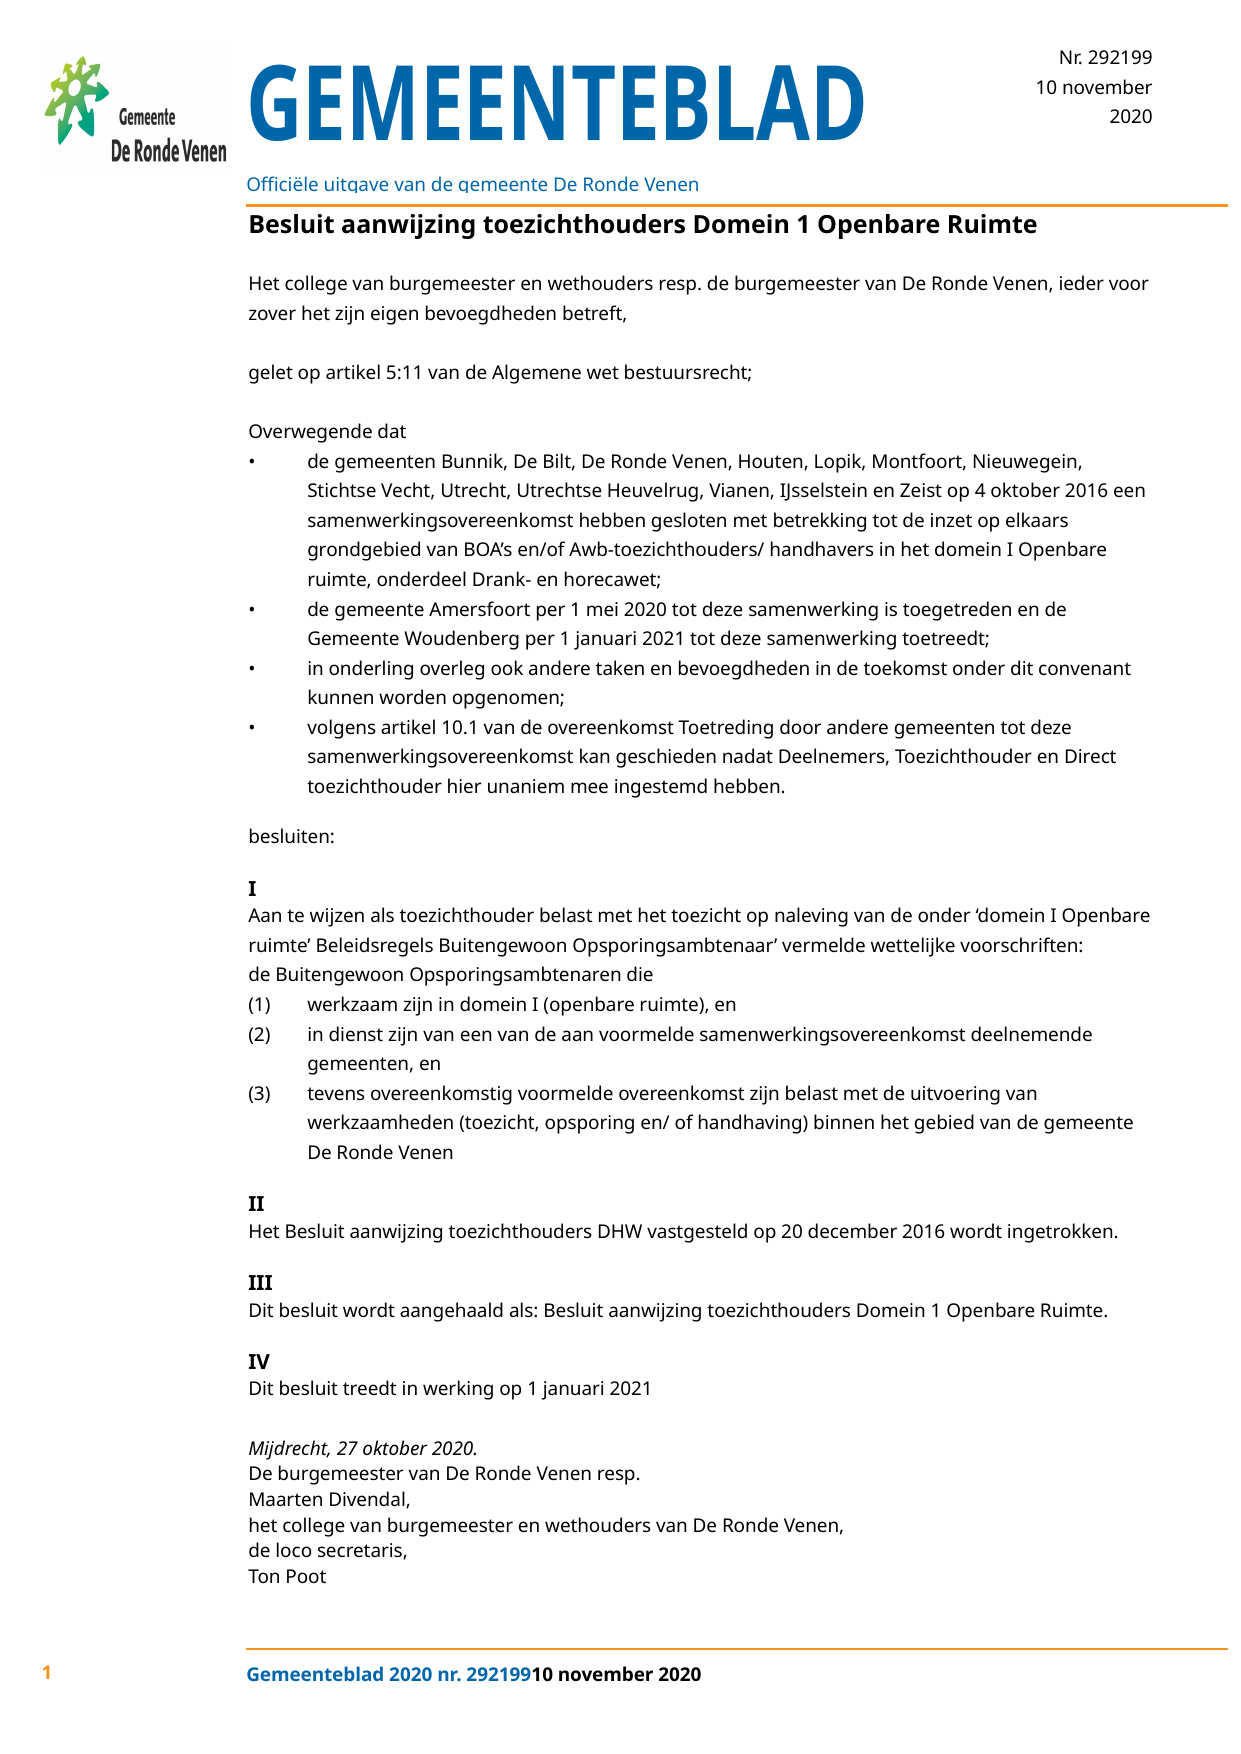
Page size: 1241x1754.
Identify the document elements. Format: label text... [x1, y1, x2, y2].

text III [248, 1268, 1152, 1297]
text Dit besluit wordt aangehaald als: Besluit aanwijzing toezichthouders Domein 1 Openbare Ruimte. [248, 1297, 1152, 1322]
text de Buitengewoon Opsporingsambtenaren die [248, 962, 1152, 987]
text IV [248, 1347, 1152, 1376]
text Dit besluit treedt in werking op 1 januari 2021 [248, 1376, 1152, 1401]
text besluiten: [248, 823, 1152, 849]
text II [248, 1189, 1152, 1218]
text gelet op artikel 5:11 van de Algemene wet bestuursrecht; [248, 359, 1152, 385]
text het college van burgemeester en wethouders van De Ronde Venen, [248, 1512, 1152, 1538]
list in dienst zijn van een van de aan voormelde samenwerkingsovereenkomst deelnemende gemeenten, en [248, 1021, 1152, 1076]
text Het college van burgemeester en wethouders resp. de burgemeester van De Ronde Venen, ieder voor zover het zijn eigen bevoegdheden betreft, [248, 270, 1152, 326]
text I [248, 874, 1152, 902]
text Het Besluit aanwijzing toezichthouders DHW vastgesteld op 20 december 2016 wordt ingetrokken. [248, 1218, 1152, 1244]
list werkzaam zijn in domein I (openbare ruimte), en [248, 991, 1152, 1017]
text Aan te wijzen als toezichthouder belast met het toezicht op naleving van de onder ‘domein I Openbare ruimte’ Beleidsregels Buitengewoon Opsporingsambtenaar’ vermelde wettelijke voorschriften: [248, 902, 1152, 958]
picture [41, 47, 231, 172]
text Besluit aanwijzing toezichthouders Domein 1 Openbare Ruimte [248, 207, 1152, 241]
text De burgemeester van De Ronde Venen resp. [248, 1461, 1152, 1486]
list in onderling overleg ook andere taken en bevoegdheden in de toekomst onder dit convenant kunnen worden opgenomen; [248, 655, 1152, 710]
list tevens overeenkomstig voormelde overeenkomst zijn belast met de uitvoering van werkzaamheden (toezicht, opsporing en/ of handhaving) binnen het gebied van de gemeente De Ronde Venen [248, 1080, 1152, 1165]
text Overwegende dat [248, 418, 1152, 444]
list de gemeente Amersfoort per 1 mei 2020 tot deze samenwerking is toegetreden en de Gemeente Woudenberg per 1 januari 2021 tot deze samenwerking toetreedt; [248, 596, 1152, 651]
text de loco secretaris, [248, 1538, 1152, 1563]
text Ton Poot [248, 1563, 1152, 1589]
text Mijdrecht, 27 oktober 2020. [248, 1435, 1152, 1461]
text Maarten Divendal, [248, 1486, 1152, 1512]
list de gemeenten Bunnik, De Bilt, De Ronde Venen, Houten, Lopik, Montfoort, Nieuwegein, Stichtse Vecht, Utrecht, Utrechtse Heuvelrug, Vianen, IJsselstein en Zeist op 4 oktober 2016 een samenwerkingsovereenkomst hebben gesloten met betrekking tot de inzet op elkaars grondgebied van BOA’s en/of Awb-toezichthouders/ handhavers in het domein I Openbare ruimte, onderdeel Drank- en horecawet; [248, 448, 1152, 592]
list volgens artikel 10.1 van de overeenkomst Toetreding door andere gemeenten tot deze samenwerkingsovereenkomst kan geschieden nadat Deelnemers, Toezichthouder en Direct toezichthouder hier unaniem mee ingestemd hebben. [248, 714, 1152, 799]
